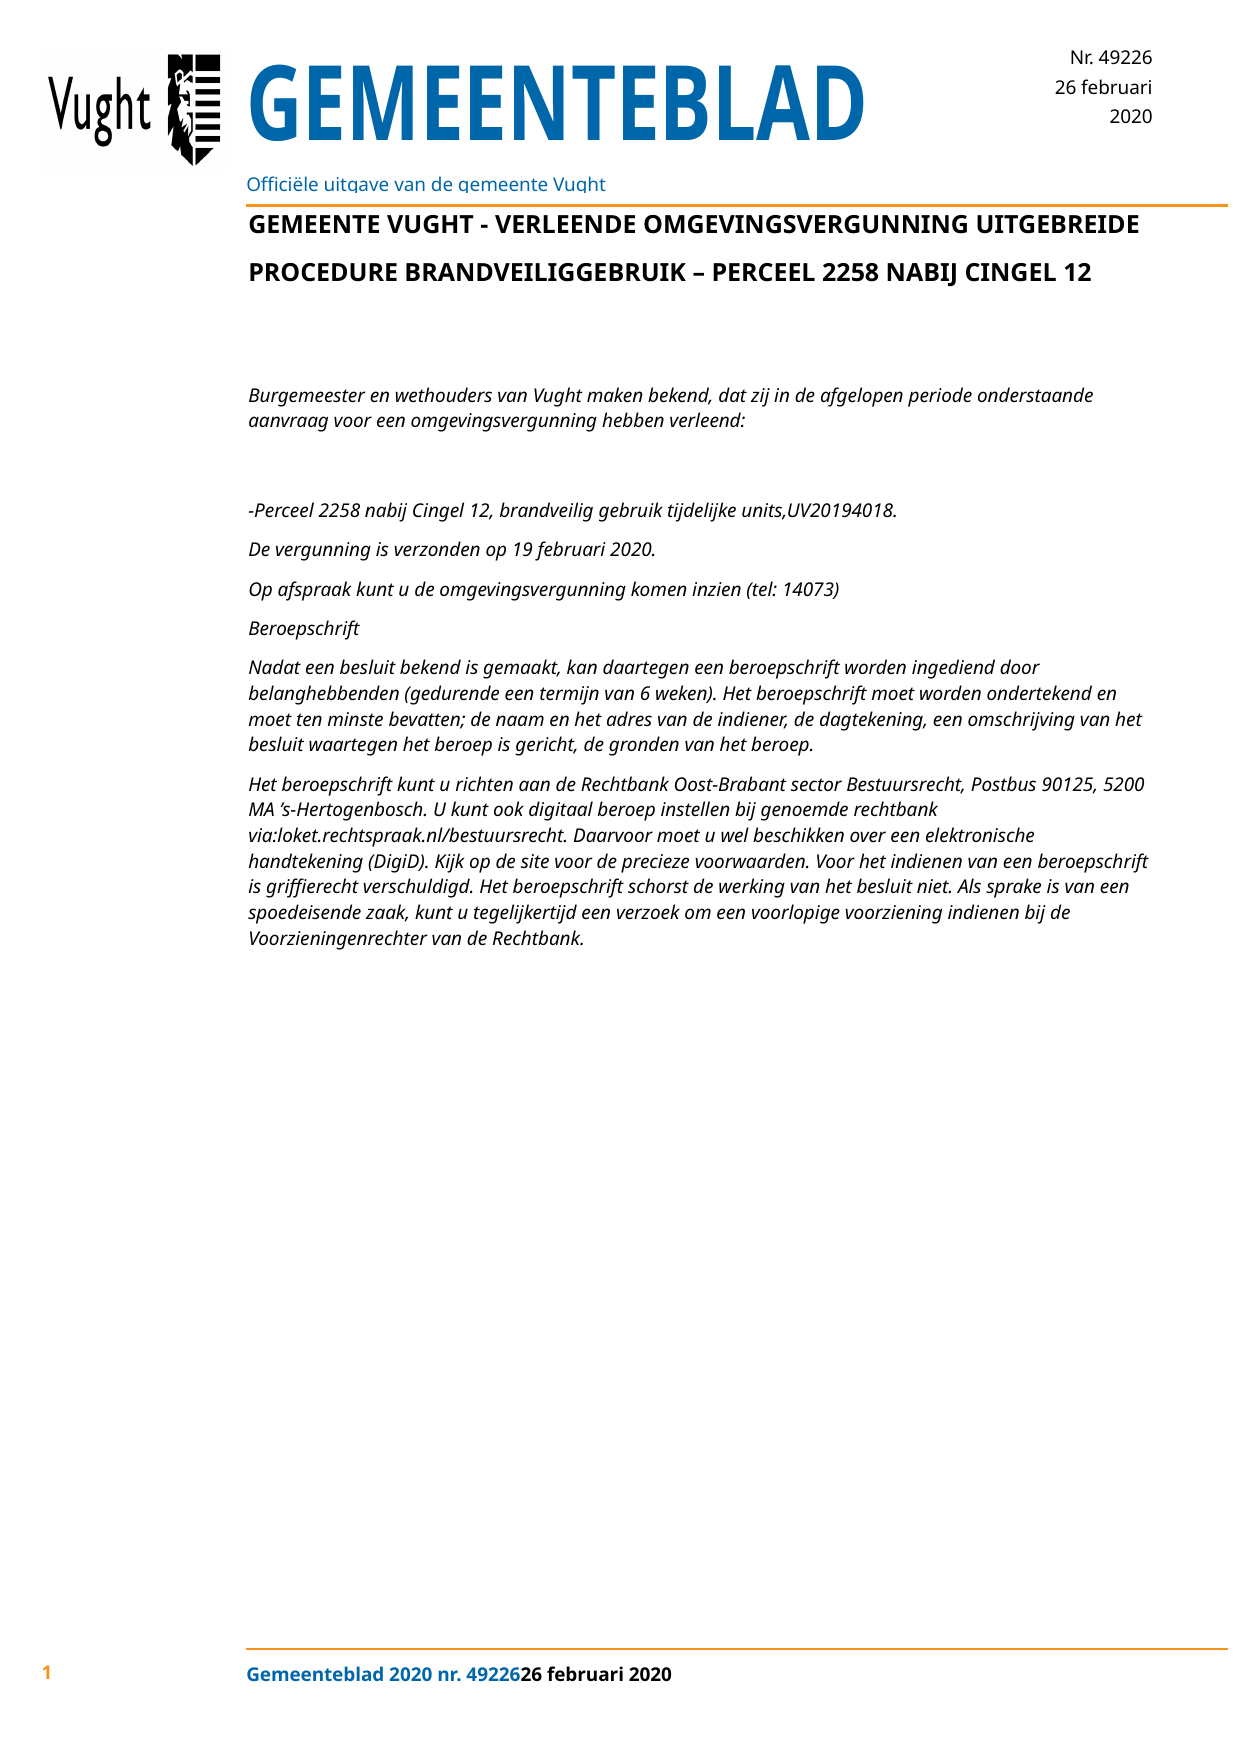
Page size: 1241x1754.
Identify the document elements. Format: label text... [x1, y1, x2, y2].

picture [41, 47, 231, 172]
text De vergunning is verzonden op 19 februari 2020. [248, 537, 1152, 562]
text Het beroepschrift kunt u richten aan de Rechtbank Oost-Brabant sector Bestuursrecht, Postbus 90125, 5200 MA ’s-Hertogenbosch. U kunt ook digitaal beroep instellen bij genoemde rechtbank via:loket.rechtspraak.nl/bestuursrecht. Daarvoor moet u wel beschikken over een elektronische handtekening (DigiD). Kijk op de site voor de precieze voorwaarden. Voor het indienen van een beroepschrift is griffierecht verschuldigd. Het beroepschrift schorst de werking van het besluit niet. Als sprake is van een spoedeisende zaak, kunt u tegelijkertijd een verzoek om een voorlopige voorziening indienen bij de Voorzieningenrechter van de Rechtbank. [248, 771, 1152, 951]
text Burgemeester en wethouders van Vught maken bekend, dat zij in de afgelopen periode onderstaande aanvraag voor een omgevingsvergunning hebben verleend: [248, 382, 1152, 433]
text Op afspraak kunt u de omgevingsvergunning komen inzien (tel: 14073) [248, 576, 1152, 602]
text -Perceel 2258 nabij Cingel 12, brandveilig gebruik tijdelijke units,UV20194018. [248, 497, 1152, 523]
text GEMEENTE VUGHT - VERLEENDE OMGEVINGSVERGUNNING UITGEBREIDE PROCEDURE BRANDVEILIGGEBRUIK – PERCEEL 2258 NABIJ CINGEL 12 [248, 207, 1152, 288]
text Nadat een besluit bekend is gemaakt, kan daartegen een beroepschrift worden ingediend door belanghebbenden (gedurende een termijn van 6 weken). Het beroepschrift moet worden ondertekend en moet ten minste bevatten; de naam en het adres van de indiener, de dagtekening, een omschrijving van het besluit waartegen het beroep is gericht, de gronden van het beroep. [248, 654, 1152, 757]
text Beroepschrift [248, 615, 1152, 641]
